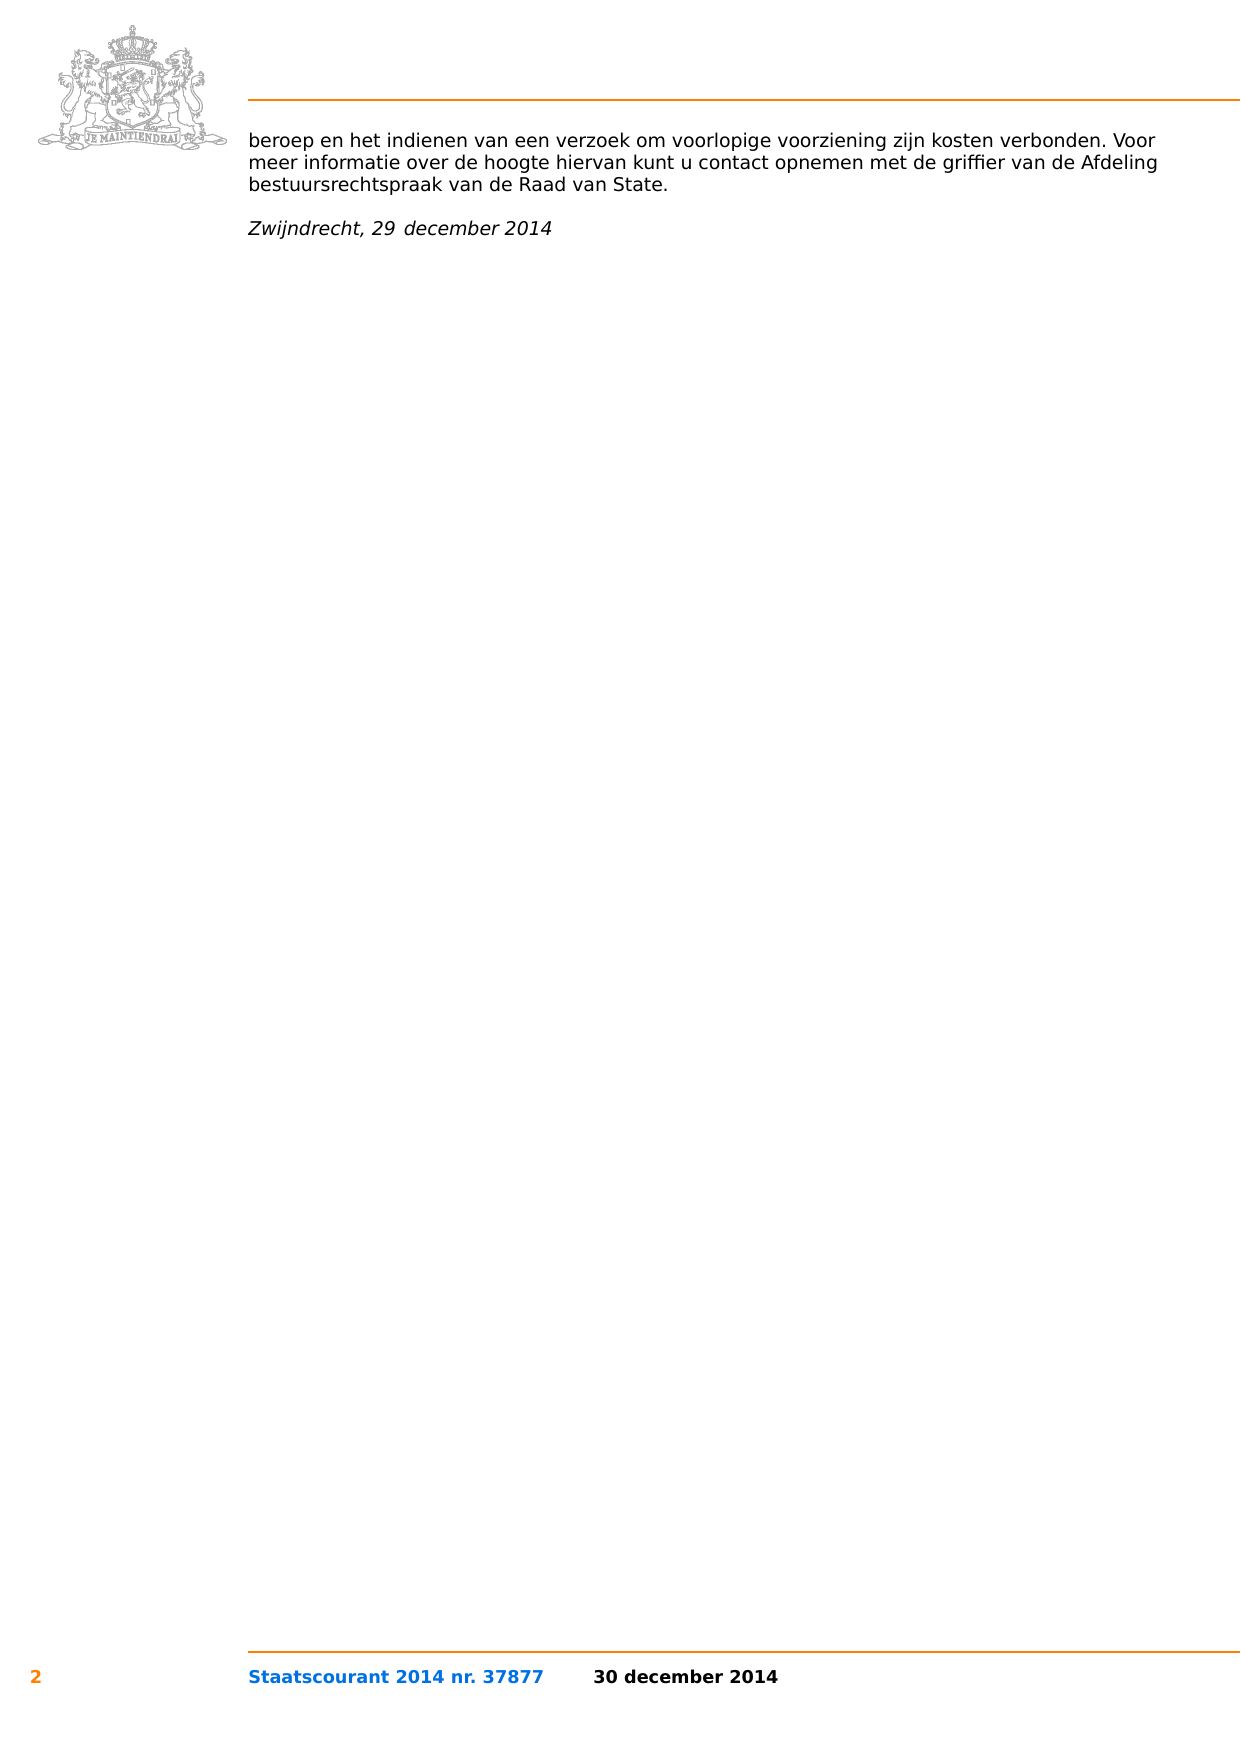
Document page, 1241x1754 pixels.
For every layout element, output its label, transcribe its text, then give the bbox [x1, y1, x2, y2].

picture [38, 25, 227, 150]
text beroep en het indienen van een verzoek om voorlopige voorziening zijn kosten verbonden. Voor meer informatie over de hoogte hiervan kunt u contact opnemen met de griffier van de Afdeling bestuursrechtspraak van de Raad van State. [248, 130, 1163, 196]
text Zwijndrecht, 29 december 2014 [248, 218, 1163, 240]
